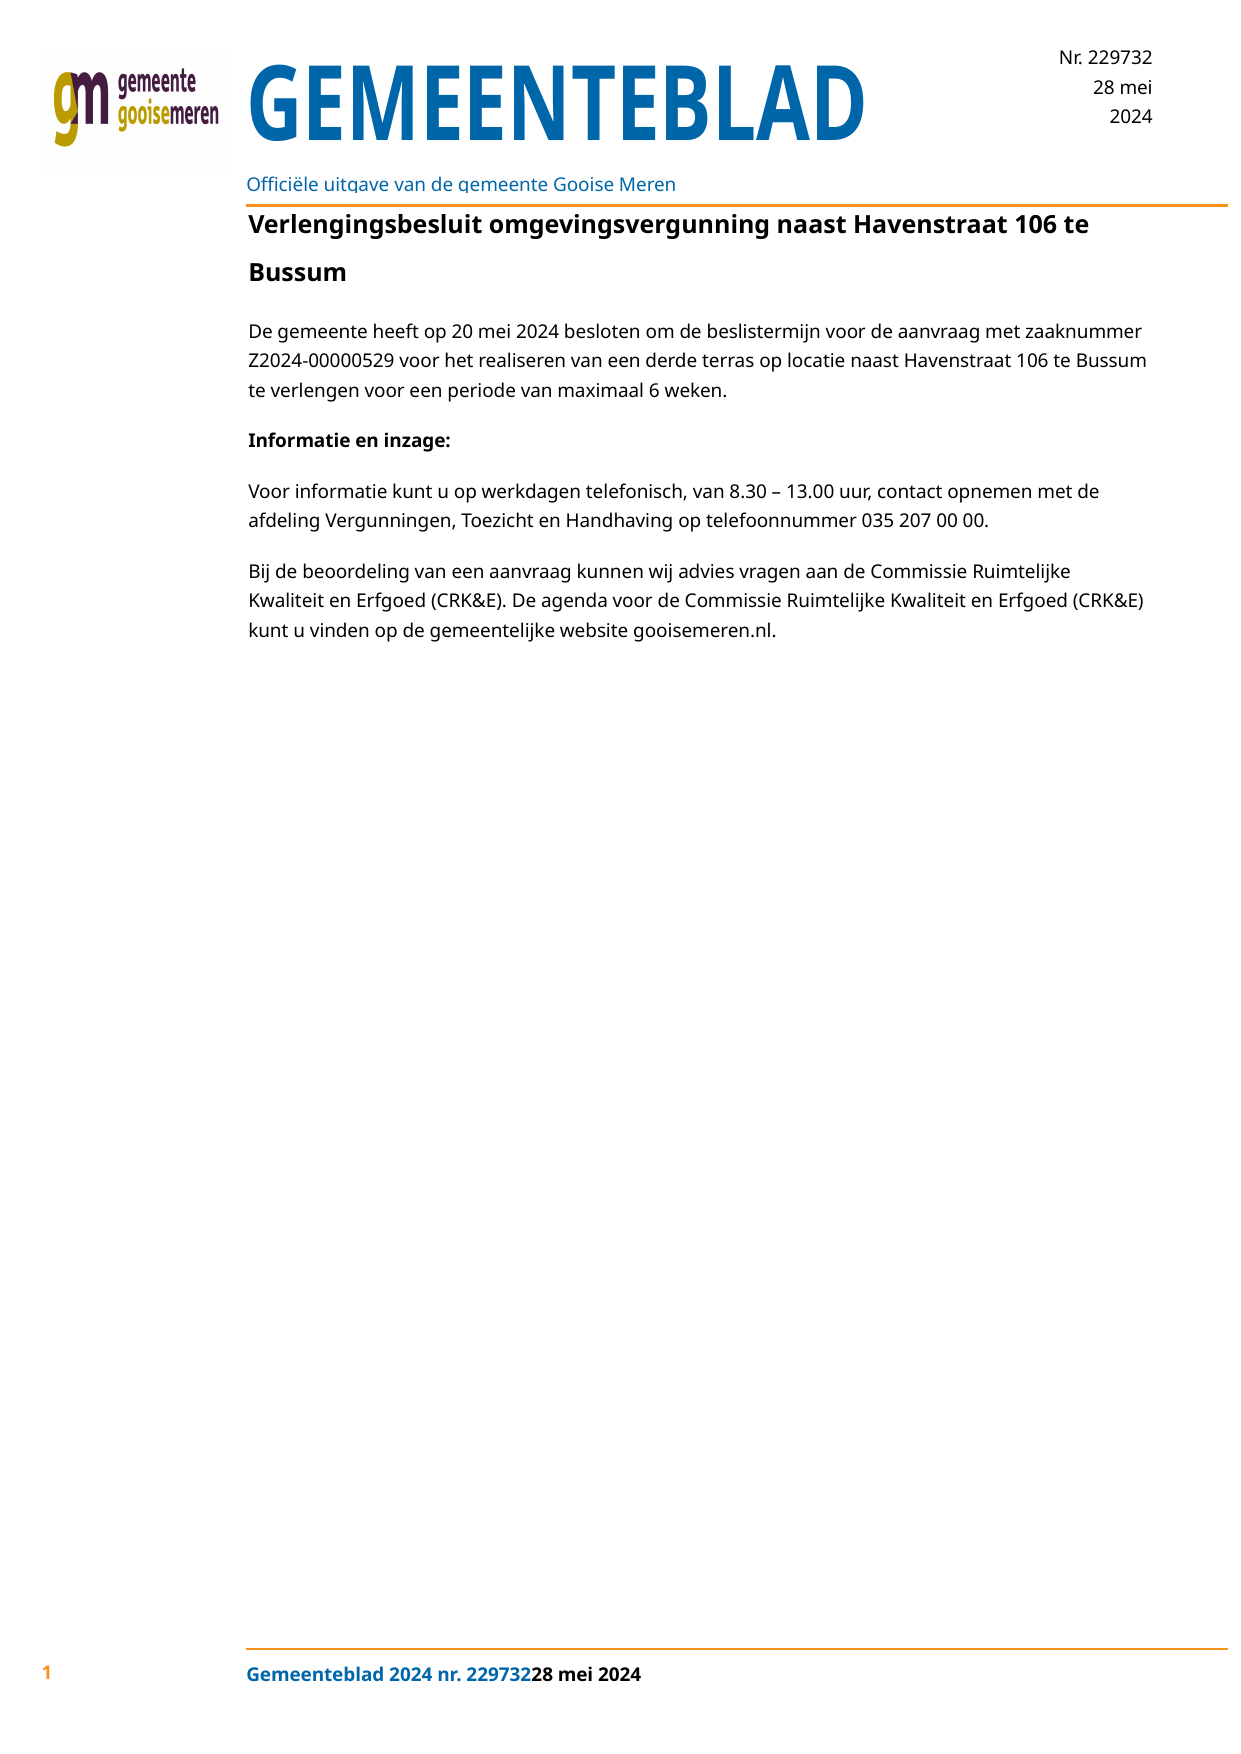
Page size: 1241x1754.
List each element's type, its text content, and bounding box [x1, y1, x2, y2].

picture [41, 47, 231, 172]
text Bij de beoordeling van een aanvraag kunnen wij advies vragen aan de Commissie Ruimtelijke Kwaliteit en Erfgoed (CRK&E). De agenda voor de Commissie Ruimtelijke Kwaliteit en Erfgoed (CRK&E) kunt u vinden op de gemeentelijke website gooisemeren.nl. [248, 558, 1152, 643]
text Informatie en inzage: [248, 427, 1152, 453]
text Verlengingsbesluit omgevingsvergunning naast Havenstraat 106 te Bussum [248, 207, 1152, 288]
text Voor informatie kunt u op werkdagen telefonisch, van 8.30 – 13.00 uur, contact opnemen met de afdeling Vergunningen, Toezicht en Handhaving op telefoonnummer 035 207 00 00. [248, 478, 1152, 533]
text De gemeente heeft op 20 mei 2024 besloten om de beslistermijn voor de aanvraag met zaaknummer Z2024-00000529 voor het realiseren van een derde terras op locatie naast Havenstraat 106 te Bussum te verlengen voor een periode van maximaal 6 weken. [248, 318, 1152, 403]
